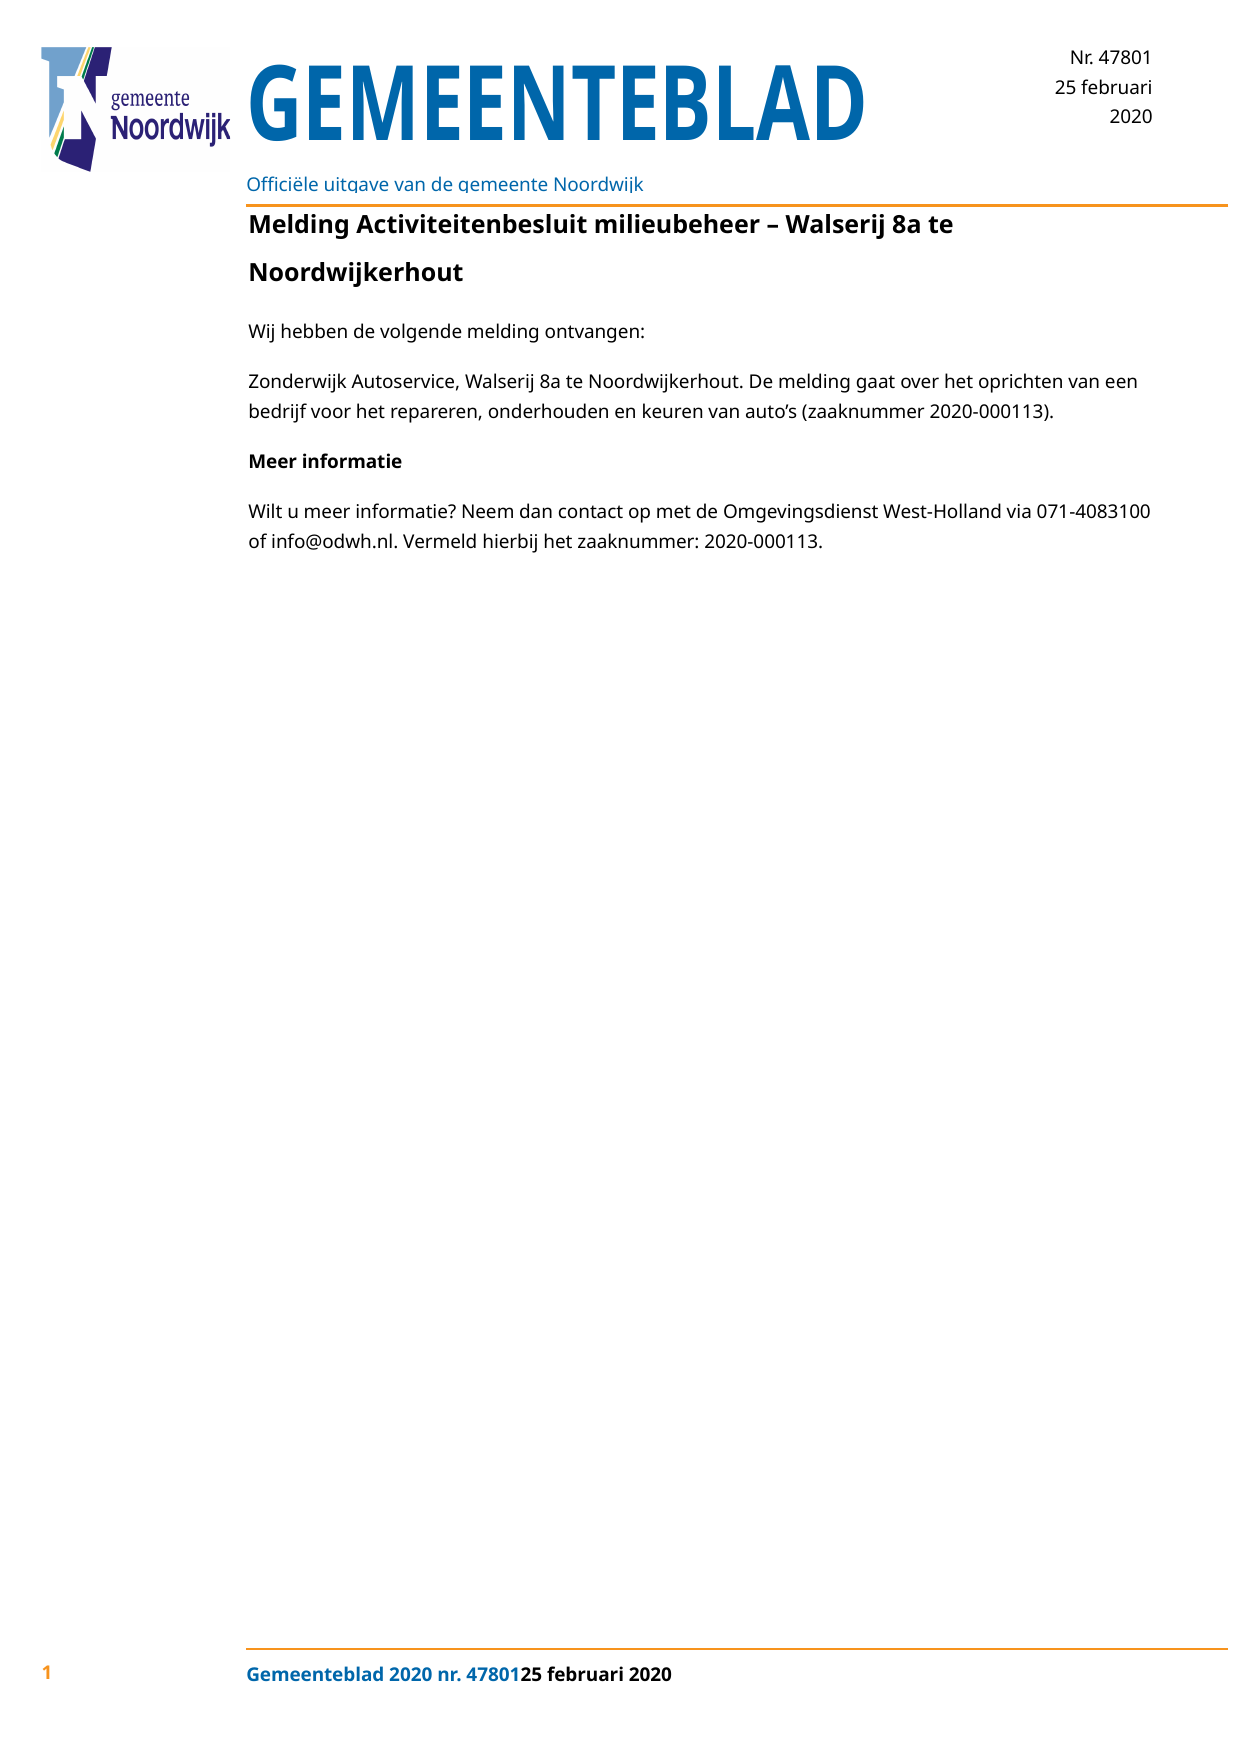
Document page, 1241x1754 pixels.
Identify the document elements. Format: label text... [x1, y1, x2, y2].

text Zonderwijk Autoservice, Walserij 8a te Noordwijkerhout. De melding gaat over het oprichten van een bedrijf voor het repareren, onderhouden en keuren van auto’s (zaaknummer 2020-000113). [248, 368, 1152, 424]
text Wilt u meer informatie? Neem dan contact op met de Omgevingsdienst West-Holland via 071‑4083100 of info@odwh.nl. Vermeld hierbij het zaaknummer: 2020-000113. [248, 499, 1152, 554]
text Meer informatie [248, 448, 1152, 474]
text Melding Activiteitenbesluit milieubeheer – Walserij 8a te Noordwijkerhout [248, 207, 1152, 288]
picture [41, 47, 231, 172]
text Wij hebben de volgende melding ontvangen: [248, 318, 1152, 344]
